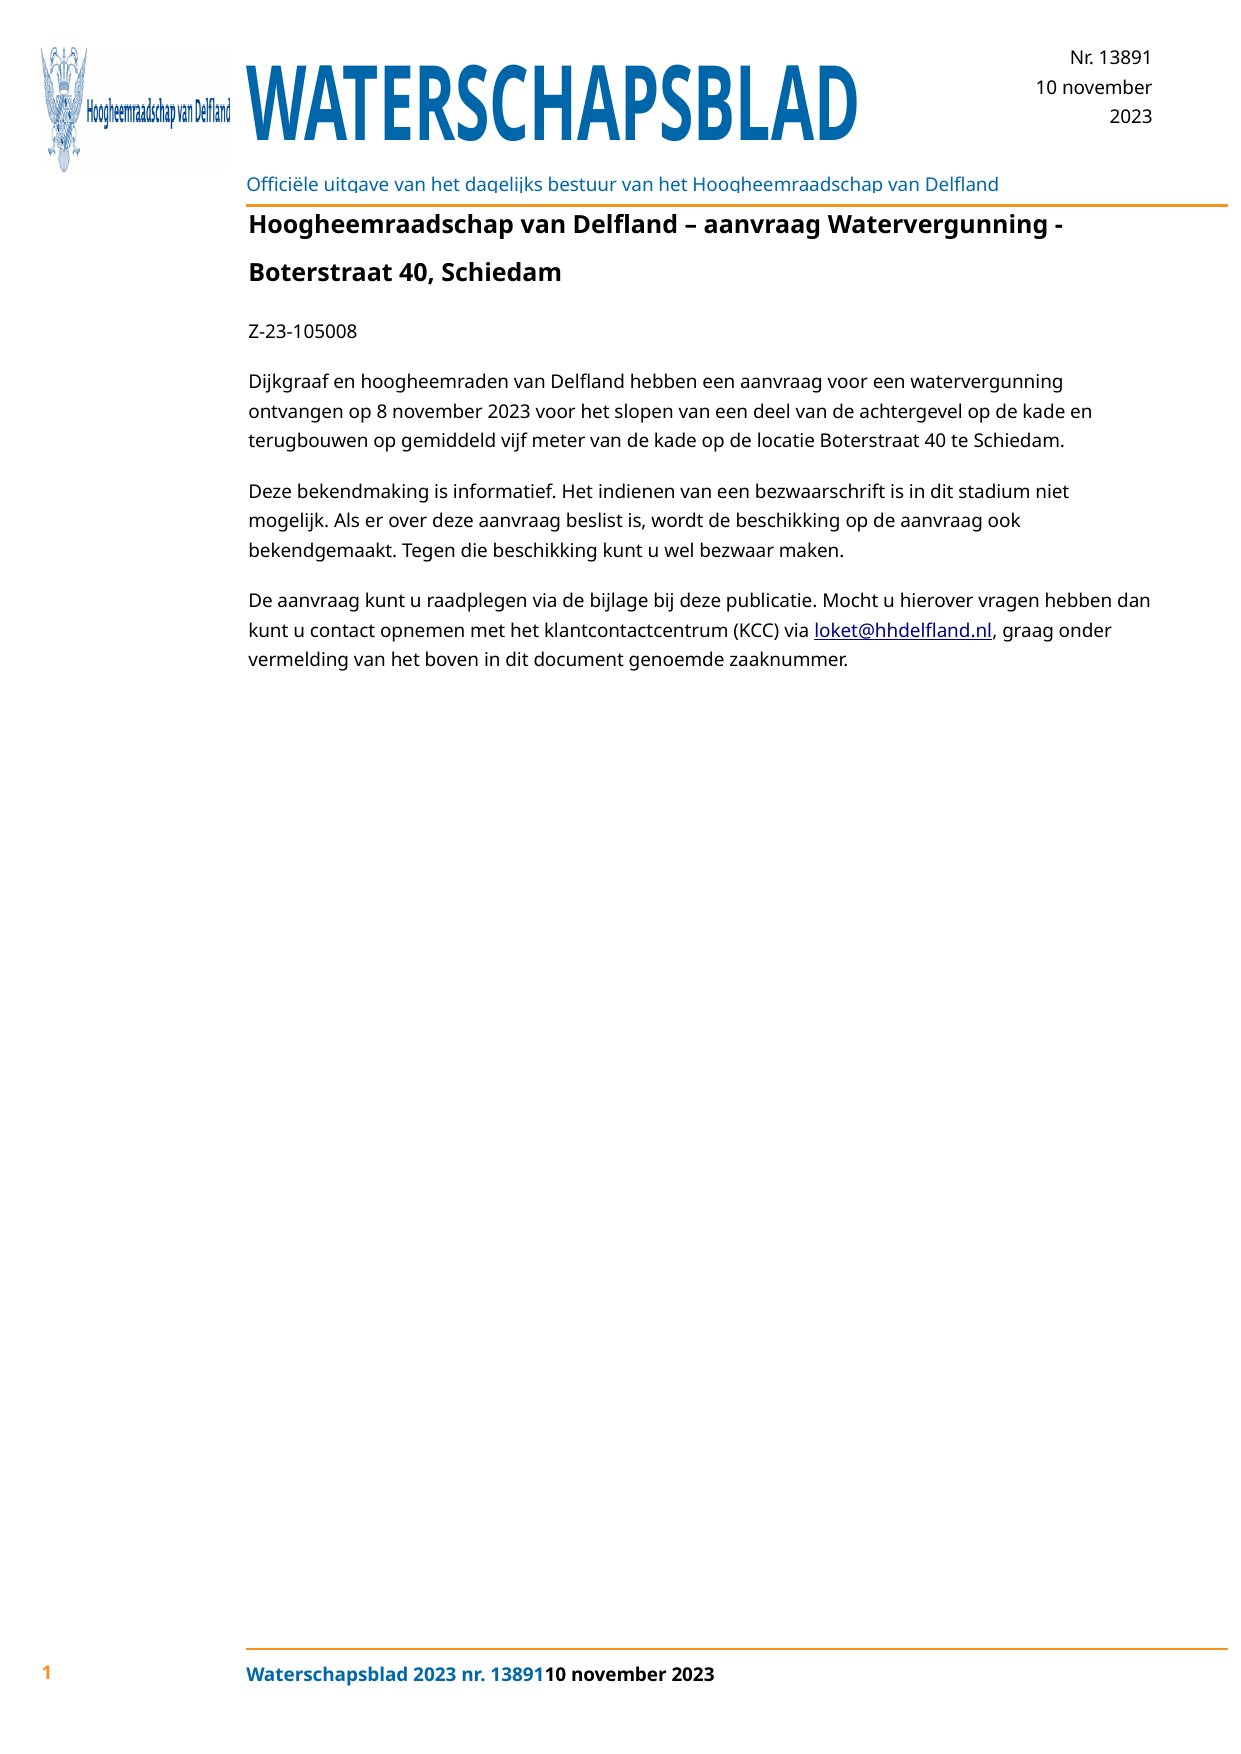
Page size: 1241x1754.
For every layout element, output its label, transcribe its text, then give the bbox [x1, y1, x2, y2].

text Hoogheemraadschap van Delfland – aanvraag Watervergunning - Boterstraat 40, Schiedam [248, 207, 1152, 288]
text Deze bekendmaking is informatief. Het indienen van een bezwaarschrift is in dit stadium niet mogelijk. Als er over deze aanvraag beslist is, wordt de beschikking op de aanvraag ook bekendgemaakt. Tegen die beschikking kunt u wel bezwaar maken. [248, 478, 1152, 563]
text Dijkgraaf en hoogheemraden van Delfland hebben een aanvraag voor een watervergunning ontvangen op 8 november 2023 voor het slopen van een deel van de achtergevel op de kade en terugbouwen op gemiddeld vijf meter van de kade op de locatie Boterstraat 40 te Schiedam. [248, 368, 1152, 453]
text De aanvraag kunt u raadplegen via de bijlage bij deze publicatie. Mocht u hierover vragen hebben dan kunt u contact opnemen met het klantcontactcentrum (KCC) via loket@hhdelfland.nl, graag onder vermelding van het boven in dit document genoemde zaaknummer. [248, 587, 1152, 672]
picture [41, 47, 231, 172]
text Z-23-105008 [248, 318, 1152, 344]
